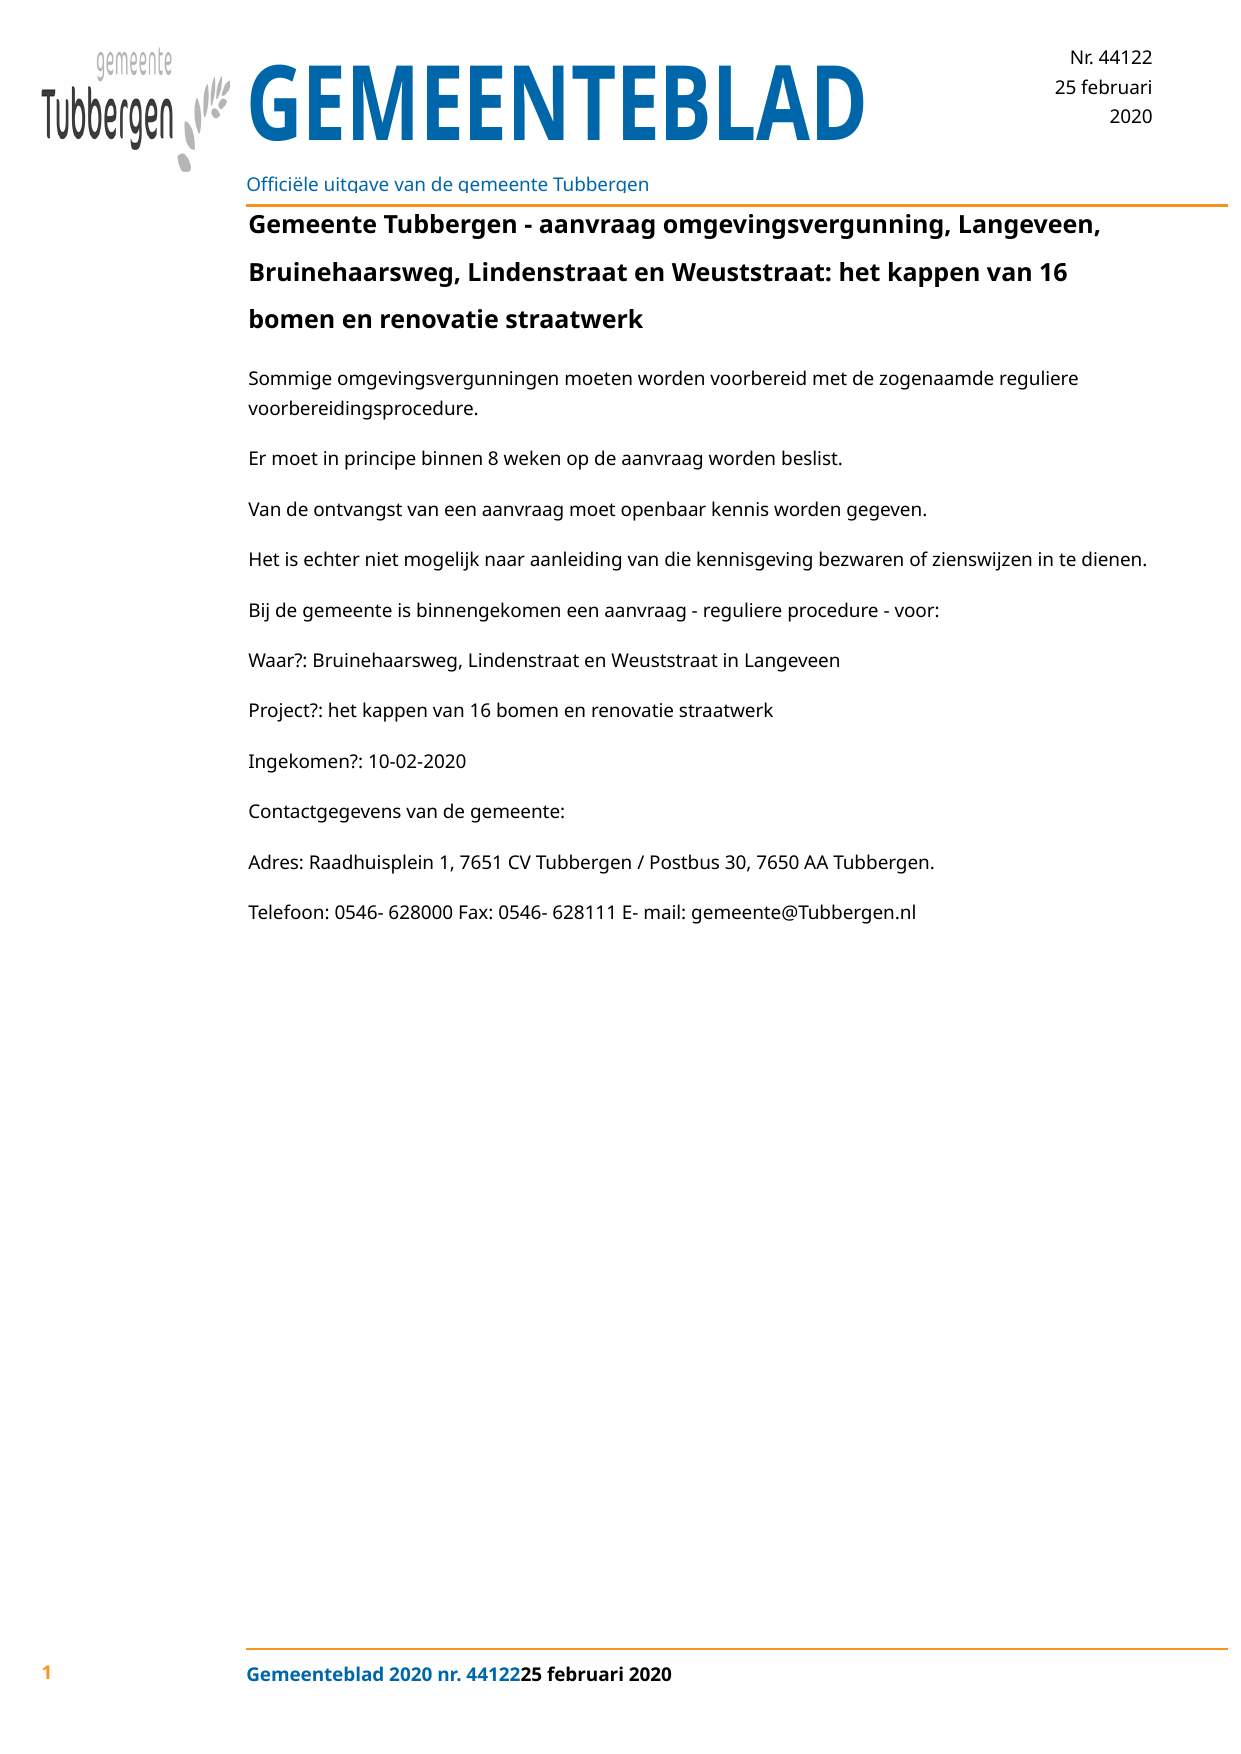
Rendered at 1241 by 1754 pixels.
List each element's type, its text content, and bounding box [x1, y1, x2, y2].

text Waar?: Bruinehaarsweg, Lindenstraat en Weuststraat in Langeveen [248, 647, 1152, 673]
text Adres: Raadhuisplein 1, 7651 CV Tubbergen / Postbus 30, 7650 AA Tubbergen. [248, 849, 1152, 874]
text Bij de gemeente is binnengekomen een aanvraag - reguliere procedure - voor: [248, 597, 1152, 622]
text Contactgegevens van de gemeente: [248, 798, 1152, 824]
text Telefoon: 0546- 628000 Fax: 0546- 628111 E- mail: gemeente@Tubbergen.nl [248, 899, 1152, 925]
text Project?: het kappen van 16 bomen en renovatie straatwerk [248, 698, 1152, 723]
picture [41, 47, 231, 172]
text Van de ontvangst van een aanvraag moet openbaar kennis worden gegeven. [248, 496, 1152, 522]
text Sommige omgevingsvergunningen moeten worden voorbereid met de zogenaamde reguliere voorbereidingsprocedure. [248, 366, 1152, 421]
text Ingekomen?: 10-02-2020 [248, 748, 1152, 774]
text Er moet in principe binnen 8 weken op de aanvraag worden beslist. [248, 446, 1152, 471]
text Gemeente Tubbergen - aanvraag omgevingsvergunning, Langeveen, Bruinehaarsweg, Lindenstraat en Weuststraat: het kappen van 16 bomen en renovatie straatwerk [248, 207, 1152, 336]
text Het is echter niet mogelijk naar aanleiding van die kennisgeving bezwaren of zienswijzen in te dienen. [248, 546, 1152, 572]
